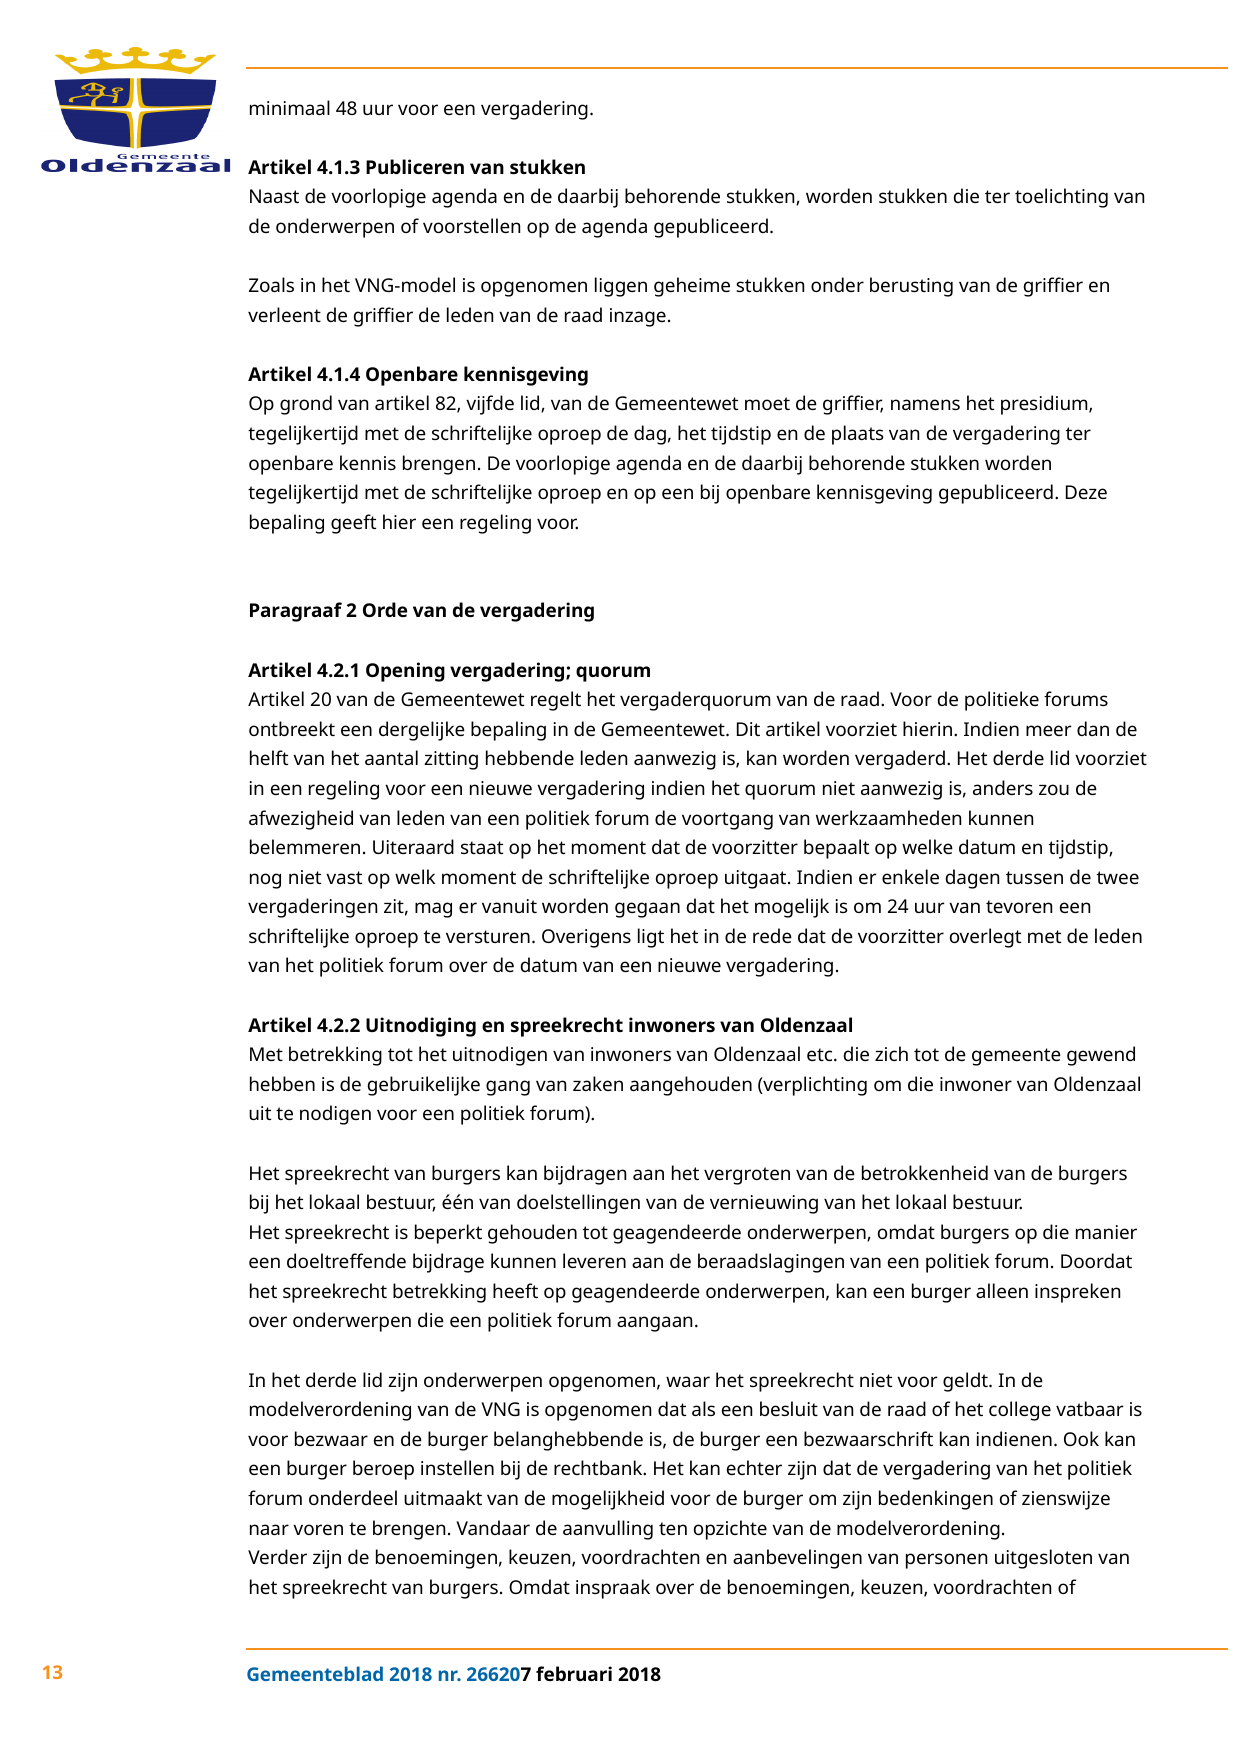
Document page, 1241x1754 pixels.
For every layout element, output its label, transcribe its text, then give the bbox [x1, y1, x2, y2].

text Artikel 4.1.3 Publiceren van stukken [248, 154, 1152, 180]
text Op grond van artikel 82, vijfde lid, van de Gemeentewet moet de griffier, namens het presidium, tegelijkertijd met de schriftelijke oproep de dag, het tijdstip en de plaats van de vergadering ter openbare kennis brengen. De voorlopige agenda en de daarbij behorende stukken worden tegelijkertijd met de schriftelijke oproep en op een bij openbare kennisgeving gepubliceerd. Deze bepaling geeft hier een regeling voor. [248, 391, 1152, 535]
text Naast de voorlopige agenda en de daarbij behorende stukken, worden stukken die ter toelichting van de onderwerpen of voorstellen op de agenda gepubliceerd. [248, 183, 1152, 239]
text Artikel 4.1.4 Openbare kennisgeving [248, 361, 1152, 387]
text Artikel 4.2.1 Opening vergadering; quorum [248, 657, 1152, 683]
text Verder zijn de benoemingen, keuzen, voordrachten en aanbevelingen van personen uitgesloten van het spreekrecht van burgers. Omdat inspraak over de benoemingen, keuzen, voordrachten of [248, 1544, 1152, 1600]
text Het spreekrecht van burgers kan bijdragen aan het vergroten van de betrokkenheid van de burgers bij het lokaal bestuur, één van doelstellingen van de vernieuwing van het lokaal bestuur. [248, 1160, 1152, 1215]
text Zoals in het VNG-model is opgenomen liggen geheime stukken onder berusting van de griffier en verleent de griffier de leden van de raad inzage. [248, 272, 1152, 328]
text Artikel 4.2.2 Uitnodiging en spreekrecht inwoners van Oldenzaal [248, 1012, 1152, 1038]
text minimaal 48 uur voor een vergadering. [248, 95, 1152, 121]
text Paragraaf 2 Orde van de vergadering [248, 598, 1152, 623]
text In het derde lid zijn onderwerpen opgenomen, waar het spreekrecht niet voor geldt. In de modelverordening van de VNG is opgenomen dat als een besluit van de raad of het college vatbaar is voor bezwaar en de burger belanghebbende is, de burger een bezwaarschrift kan indienen. Ook kan een burger beroep instellen bij de rechtbank. Het kan echter zijn dat de vergadering van het politiek forum onderdeel uitmaakt van de mogelijkheid voor de burger om zijn bedenkingen of zienswijze naar voren te brengen. Vandaar de aanvulling ten opzichte van de modelverordening. [248, 1367, 1152, 1541]
text Met betrekking tot het uitnodigen van inwoners van Oldenzaal etc. die zich tot de gemeente gewend hebben is de gebruikelijke gang van zaken aangehouden (verplichting om die inwoner van Oldenzaal uit te nodigen voor een politiek forum). [248, 1041, 1152, 1126]
text Het spreekrecht is beperkt gehouden tot geagendeerde onderwerpen, omdat burgers op die manier een doeltreffende bijdrage kunnen leveren aan de beraadslagingen van een politiek forum. Doordat het spreekrecht betrekking heeft op geagendeerde onderwerpen, kan een burger alleen inspreken over onderwerpen die een politiek forum aangaan. [248, 1219, 1152, 1333]
text Artikel 20 van de Gemeentewet regelt het vergaderquorum van de raad. Voor de politieke forums ontbreekt een dergelijke bepaling in de Gemeentewet. Dit artikel voorziet hierin. Indien meer dan de helft van het aantal zitting hebbende leden aanwezig is, kan worden vergaderd. Het derde lid voorziet in een regeling voor een nieuwe vergadering indien het quorum niet aanwezig is, anders zou de afwezigheid van leden van een politiek forum de voortgang van werkzaamheden kunnen belemmeren. Uiteraard staat op het moment dat de voorzitter bepaalt op welke datum en tijdstip, nog niet vast op welk moment de schriftelijke oproep uitgaat. Indien er enkele dagen tussen de twee vergaderingen zit, mag er vanuit worden gegaan dat het mogelijk is om 24 uur van tevoren een schriftelijke oproep te versturen. Overigens ligt het in de rede dat de voorzitter overlegt met de leden van het politiek forum over de datum van een nieuwe vergadering. [248, 686, 1152, 978]
picture [41, 47, 231, 172]
